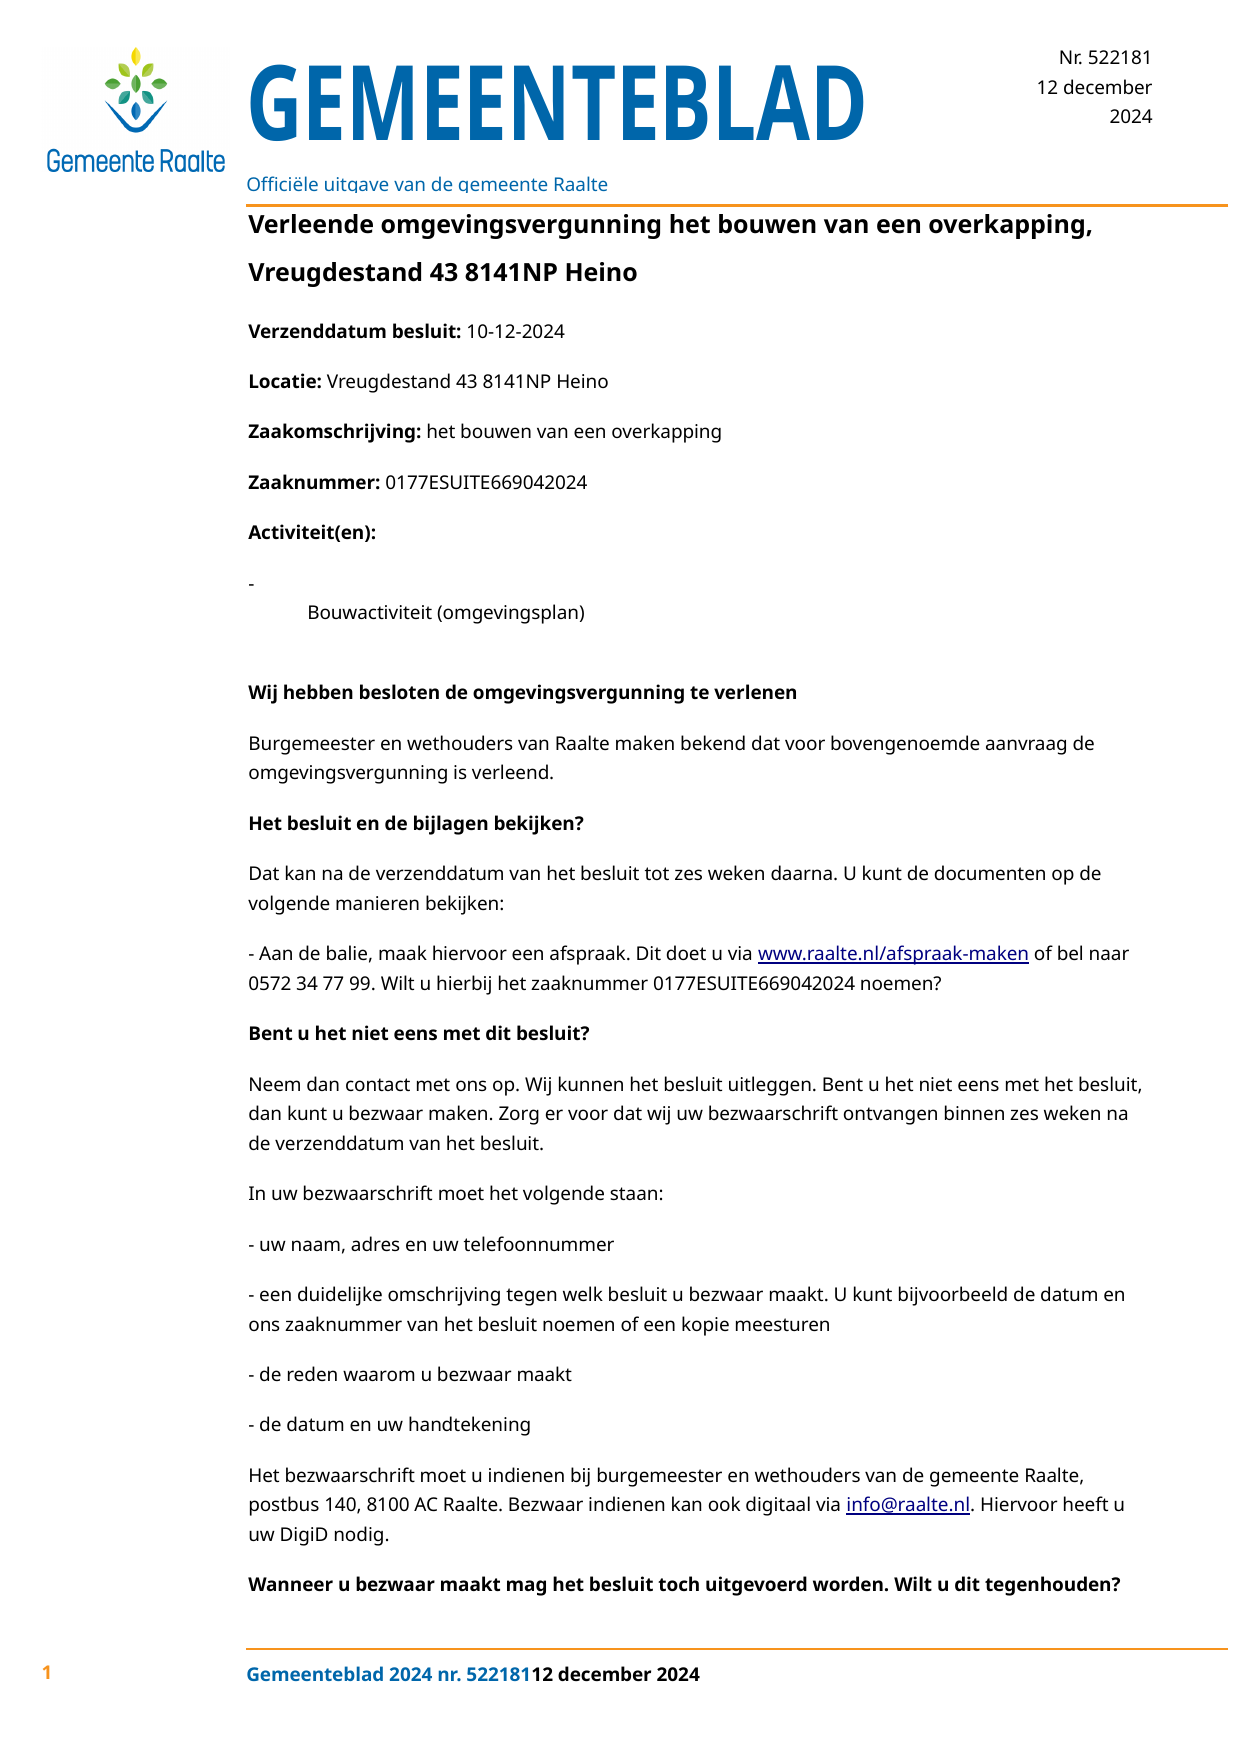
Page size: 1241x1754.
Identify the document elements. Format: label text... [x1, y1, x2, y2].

text Zaakomschrijving: het bouwen van een overkapping [248, 419, 1152, 444]
text - uw naam, adres en uw telefoonnummer [248, 1231, 1152, 1257]
list Bouwactiviteit (omgevingsplan) [248, 599, 1152, 625]
text - de reden waarom u bezwaar maakt [248, 1361, 1152, 1387]
text Locatie: Vreugdestand 43 8141NP Heino [248, 368, 1152, 394]
text Het besluit en de bijlagen bekijken? [248, 810, 1152, 836]
text Zaaknummer: 0177ESUITE669042024 [248, 469, 1152, 495]
text - de datum en uw handtekening [248, 1412, 1152, 1437]
text Verzenddatum besluit: 10-12-2024 [248, 318, 1152, 344]
text Neem dan contact met ons op. Wij kunnen het besluit uitleggen. Bent u het niet eens met het besluit, dan kunt u bezwaar maken. Zorg er voor dat wij uw bezwaarschrift ontvangen binnen zes weken na de verzenddatum van het besluit. [248, 1071, 1152, 1156]
text Wij hebben besloten de omgevingsvergunning te verlenen [248, 679, 1152, 705]
text Activiteit(en): [248, 519, 1152, 545]
text Burgemeester en wethouders van Raalte maken bekend dat voor bovengenoemde aanvraag de omgevingsvergunning is verleend. [248, 730, 1152, 785]
picture [41, 47, 231, 172]
text Dat kan na de verzenddatum van het besluit tot zes weken daarna. U kunt de documenten op de volgende manieren bekijken: [248, 860, 1152, 916]
text Verleende omgevingsvergunning het bouwen van een overkapping, Vreugdestand 43 8141NP Heino [248, 207, 1152, 288]
text Wanneer u bezwaar maakt mag het besluit toch uitgevoerd worden. Wilt u dit tegenhouden? [248, 1572, 1152, 1597]
text In uw bezwaarschrift moet het volgende staan: [248, 1180, 1152, 1206]
text Het bezwaarschrift moet u indienen bij burgemeester en wethouders van de gemeente Raalte, postbus 140, 8100 AC Raalte. Bezwaar indienen kan ook digitaal via info@raalte.nl. Hiervoor heeft u uw DigiD nodig. [248, 1462, 1152, 1547]
text Bent u het niet eens met dit besluit? [248, 1020, 1152, 1046]
text - Aan de balie, maak hiervoor een afspraak. Dit doet u via www.raalte.nl/afspraak-maken of bel naar 0572 34 77 99. Wilt u hierbij het zaaknummer 0177ESUITE669042024 noemen? [248, 940, 1152, 996]
text - een duidelijke omschrijving tegen welk besluit u bezwaar maakt. U kunt bijvoorbeeld de datum en ons zaaknummer van het besluit noemen of een kopie meesturen [248, 1281, 1152, 1337]
